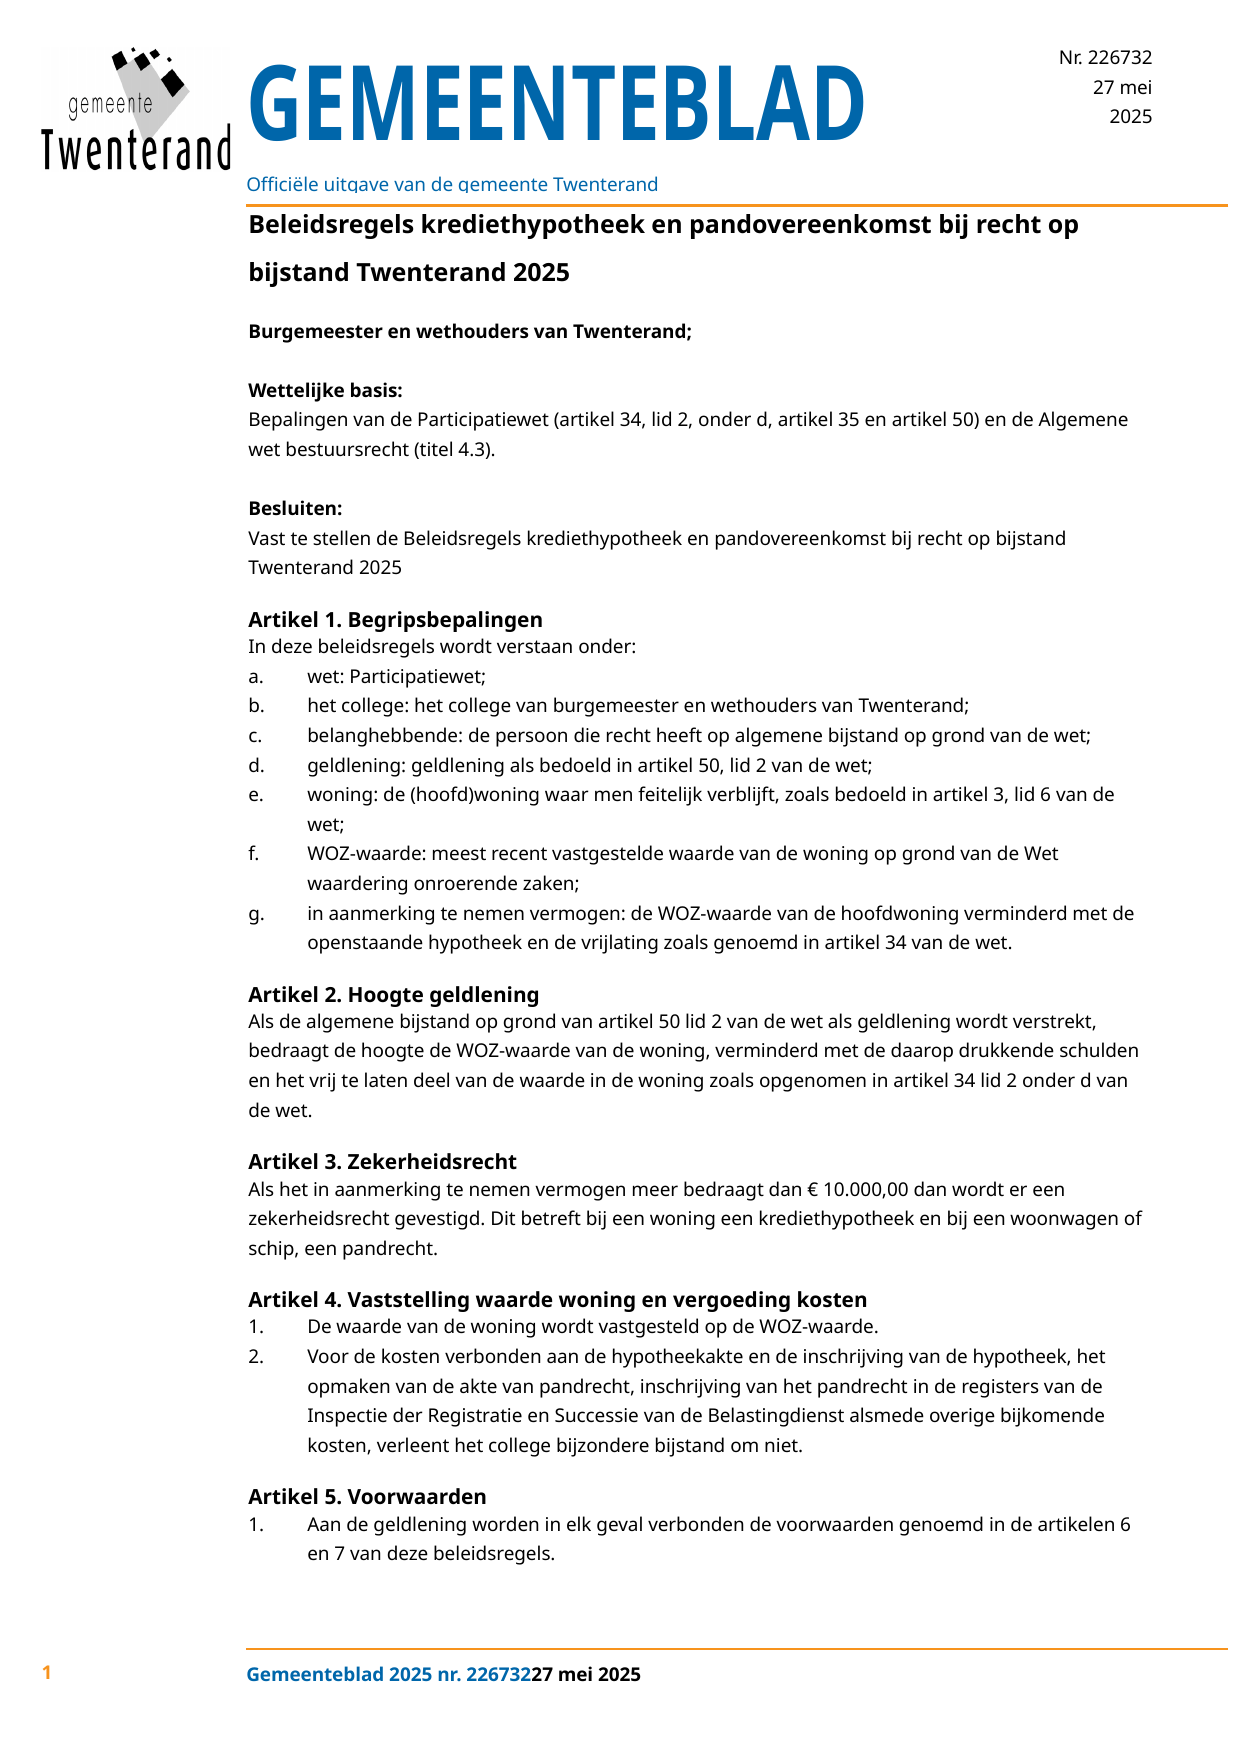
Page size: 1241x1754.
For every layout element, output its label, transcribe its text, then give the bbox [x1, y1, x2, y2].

text Bepalingen van de Participatiewet (artikel 34, lid 2, onder d, artikel 35 en artikel 50) en de Algemene wet bestuursrecht (titel 4.3). [248, 407, 1152, 462]
list belanghebbende: de persoon die recht heeft op algemene bijstand op grond van de wet; [248, 722, 1152, 748]
text Als de algemene bijstand op grond van artikel 50 lid 2 van de wet als geldlening wordt verstrekt, bedraagt de hoogte de WOZ-waarde van de woning, verminderd met de daarop drukkende schulden en het vrij te laten deel van de waarde in de woning zoals opgenomen in artikel 34 lid 2 onder d van de wet. [248, 1008, 1152, 1123]
text In deze beleidsregels wordt verstaan onder: [248, 633, 1152, 659]
list geldlening: geldlening als bedoeld in artikel 50, lid 2 van de wet; [248, 752, 1152, 777]
list in aanmerking te nemen vermogen: de WOZ-waarde van de hoofdwoning verminderd met de openstaande hypotheek en de vrijlating zoals genoemd in artikel 34 van de wet. [248, 900, 1152, 955]
text Wettelijke basis: [248, 377, 1152, 403]
text Artikel 4. Vaststelling waarde woning en vergoeding kosten [248, 1285, 1152, 1314]
list woning: de (hoofd)woning waar men feitelijk verblijft, zoals bedoeld in artikel 3, lid 6 van de wet; [248, 781, 1152, 837]
text Artikel 1. Begripsbepalingen [248, 605, 1152, 633]
text Besluiten: [248, 495, 1152, 521]
text Burgemeester en wethouders van Twenterand; [248, 318, 1152, 344]
text Als het in aanmerking te nemen vermogen meer bedraagt dan € 10.000,00 dan wordt er een zekerheidsrecht gevestigd. Dit betreft bij een woning een krediethypotheek en bij een woonwagen of schip, een pandrecht. [248, 1176, 1152, 1261]
text Beleidsregels krediethypotheek en pandovereenkomst bij recht op bijstand Twenterand 2025 [248, 207, 1152, 288]
picture [41, 47, 231, 172]
list WOZ-waarde: meest recent vastgestelde waarde van de woning op grond van de Wet waardering onroerende zaken; [248, 841, 1152, 896]
list het college: het college van burgemeester en wethouders van Twenterand; [248, 693, 1152, 718]
text Artikel 3. Zekerheidsrecht [248, 1147, 1152, 1176]
text Artikel 2. Hoogte geldlening [248, 980, 1152, 1008]
list Aan de geldlening worden in elk geval verbonden de voorwaarden genoemd in de artikelen 6 en 7 van deze beleidsregels. [248, 1511, 1152, 1566]
list Voor de kosten verbonden aan de hypotheekakte en de inschrijving van de hypotheek, het opmaken van de akte van pandrecht, inschrijving van het pandrecht in de registers van de Inspectie der Registratie en Successie van de Belastingdienst alsmede overige bijkomende kosten, verleent het college bijzondere bijstand om niet. [248, 1343, 1152, 1458]
text Artikel 5. Voorwaarden [248, 1482, 1152, 1511]
text Vast te stellen de Beleidsregels krediethypotheek en pandovereenkomst bij recht op bijstand Twenterand 2025 [248, 525, 1152, 580]
list wet: Participatiewet; [248, 663, 1152, 689]
list De waarde van de woning wordt vastgesteld op de WOZ-waarde. [248, 1314, 1152, 1339]
